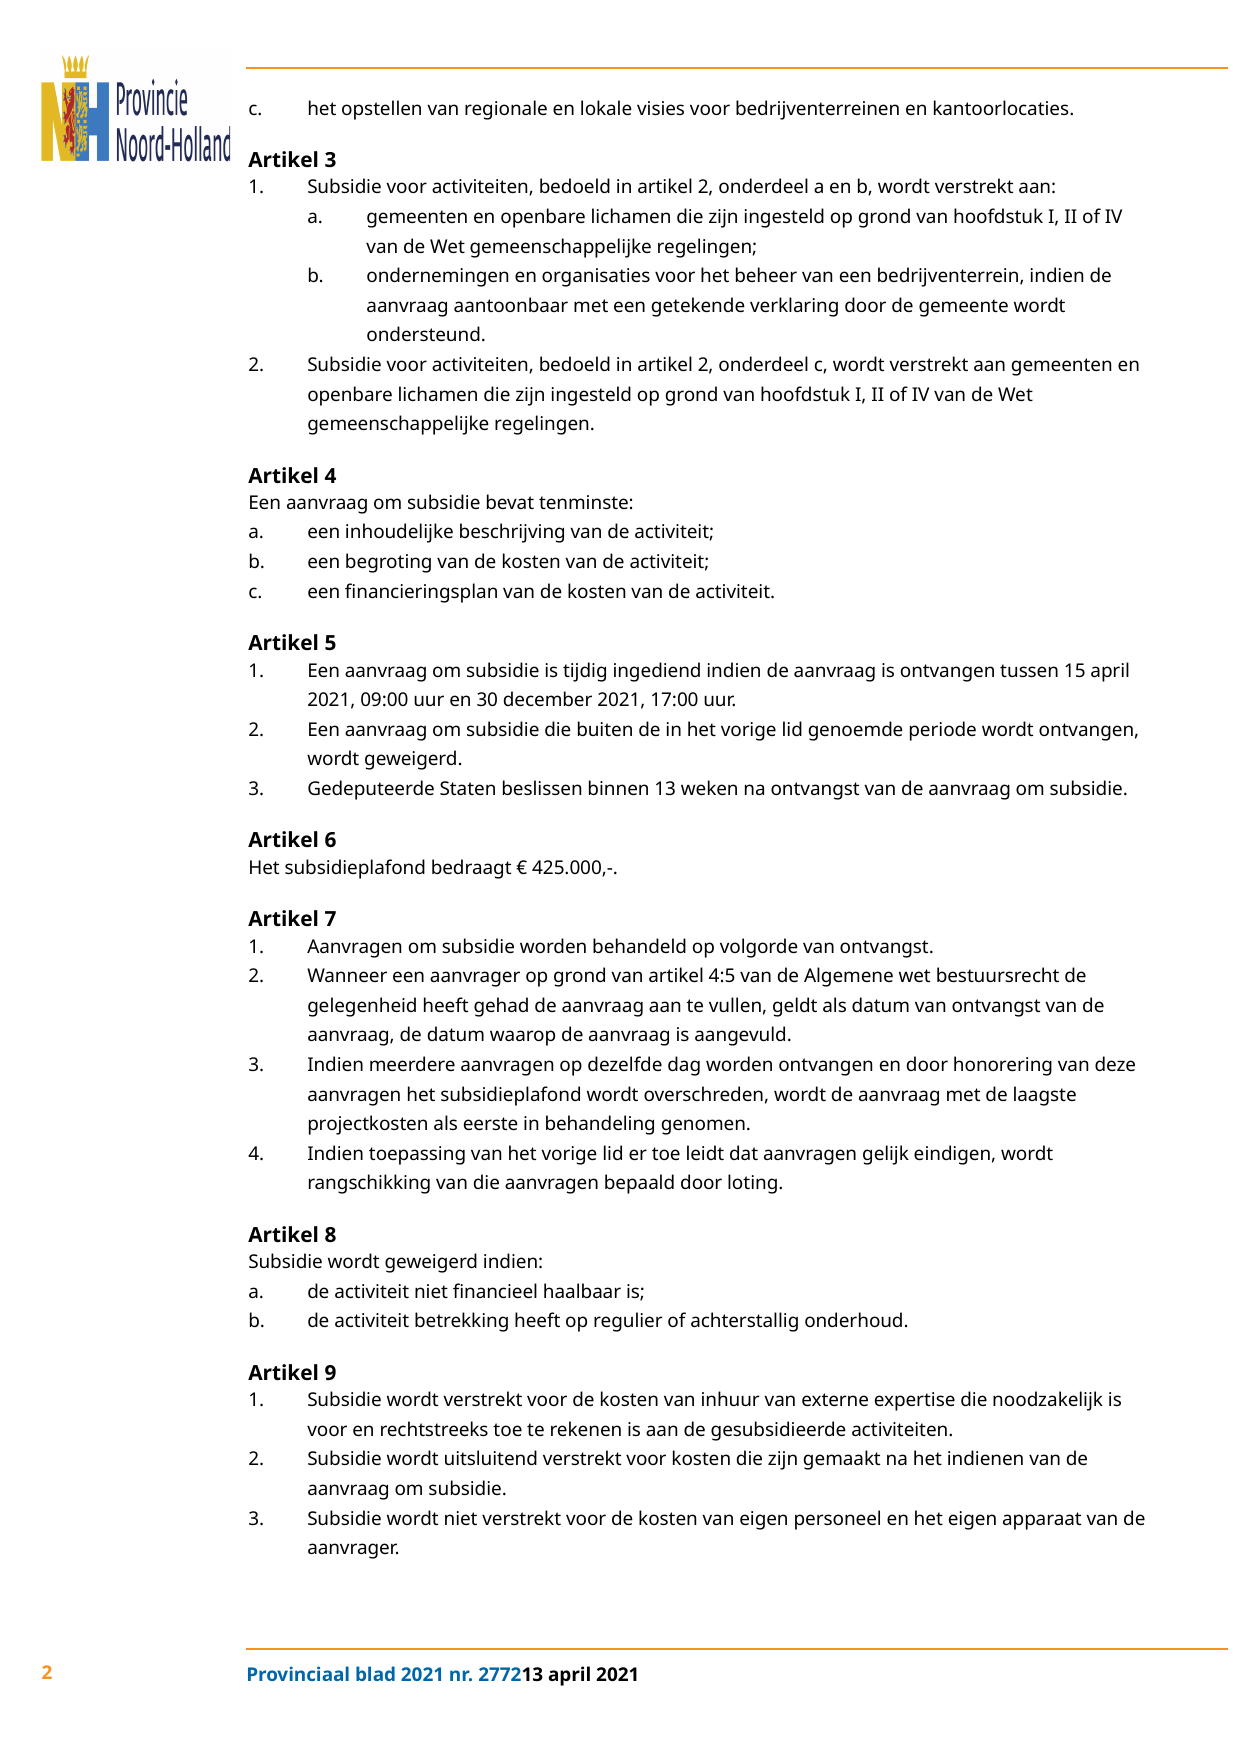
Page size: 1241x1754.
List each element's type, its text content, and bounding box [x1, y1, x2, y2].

list de activiteit betrekking heeft op regulier of achterstallig onderhoud. [248, 1307, 1152, 1333]
list Gedeputeerde Staten beslissen binnen 13 weken na ontvangst van de aanvraag om subsidie. [248, 775, 1152, 801]
list Een aanvraag om subsidie die buiten de in het vorige lid genoemde periode wordt ontvangen, wordt geweigerd. [248, 716, 1152, 771]
list Wanneer een aanvrager op grond van artikel 4:5 van de Algemene wet bestuursrecht de gelegenheid heeft gehad de aanvraag aan te vullen, geldt als datum van ontvangst van de aanvraag, de datum waarop de aanvraag is aangevuld. [248, 962, 1152, 1047]
list Indien meerdere aanvragen op dezelfde dag worden ontvangen en door honorering van deze aanvragen het subsidieplafond wordt overschreden, wordt de aanvraag met de laagste projectkosten als eerste in behandeling genomen. [248, 1051, 1152, 1136]
text Artikel 8 [248, 1220, 1152, 1248]
list Indien toepassing van het vorige lid er toe leidt dat aanvragen gelijk eindigen, wordt rangschikking van die aanvragen bepaald door loting. [248, 1140, 1152, 1195]
text Artikel 3 [248, 145, 1152, 174]
text Een aanvraag om subsidie bevat tenminste: [248, 489, 1152, 515]
list Aanvragen om subsidie worden behandeld op volgorde van ontvangst. [248, 933, 1152, 958]
list Subsidie voor activiteiten, bedoeld in artikel 2, onderdeel a en b, wordt verstrekt aan: [248, 174, 1152, 199]
list ondernemingen en organisaties voor het beheer van een bedrijventerrein, indien de aanvraag aantoonbaar met een getekende verklaring door de gemeente wordt ondersteund. [307, 262, 1152, 347]
picture [41, 47, 231, 172]
list een inhoudelijke beschrijving van de activiteit; [248, 519, 1152, 544]
text Artikel 5 [248, 628, 1152, 657]
text Artikel 6 [248, 826, 1152, 854]
list Subsidie wordt uitsluitend verstrekt voor kosten die zijn gemaakt na het indienen van de aanvraag om subsidie. [248, 1446, 1152, 1501]
list de activiteit niet financieel haalbaar is; [248, 1278, 1152, 1304]
list een begroting van de kosten van de activiteit; [248, 548, 1152, 574]
list Subsidie wordt niet verstrekt voor de kosten van eigen personeel en het eigen apparaat van de aanvrager. [248, 1505, 1152, 1560]
text Het subsidieplafond bedraagt € 425.000,-. [248, 854, 1152, 880]
list gemeenten en openbare lichamen die zijn ingesteld op grond van hoofdstuk I, II of IV van de Wet gemeenschappelijke regelingen; [307, 203, 1152, 258]
list een financieringsplan van de kosten van de activiteit. [248, 578, 1152, 604]
text Artikel 7 [248, 904, 1152, 933]
text Artikel 4 [248, 461, 1152, 489]
list Een aanvraag om subsidie is tijdig ingediend indien de aanvraag is ontvangen tussen 15 april 2021, 09:00 uur en 30 december 2021, 17:00 uur. [248, 657, 1152, 712]
text Artikel 9 [248, 1358, 1152, 1386]
text Subsidie wordt geweigerd indien: [248, 1248, 1152, 1274]
list Subsidie wordt verstrekt voor de kosten van inhuur van externe expertise die noodzakelijk is voor en rechtstreeks toe te rekenen is aan de gesubsidieerde activiteiten. [248, 1386, 1152, 1442]
list het opstellen van regionale en lokale visies voor bedrijventerreinen en kantoorlocaties. [248, 95, 1152, 121]
list Subsidie voor activiteiten, bedoeld in artikel 2, onderdeel c, wordt verstrekt aan gemeenten en openbare lichamen die zijn ingesteld op grond van hoofdstuk I, II of IV van de Wet gemeenschappelijke regelingen. [248, 351, 1152, 436]
